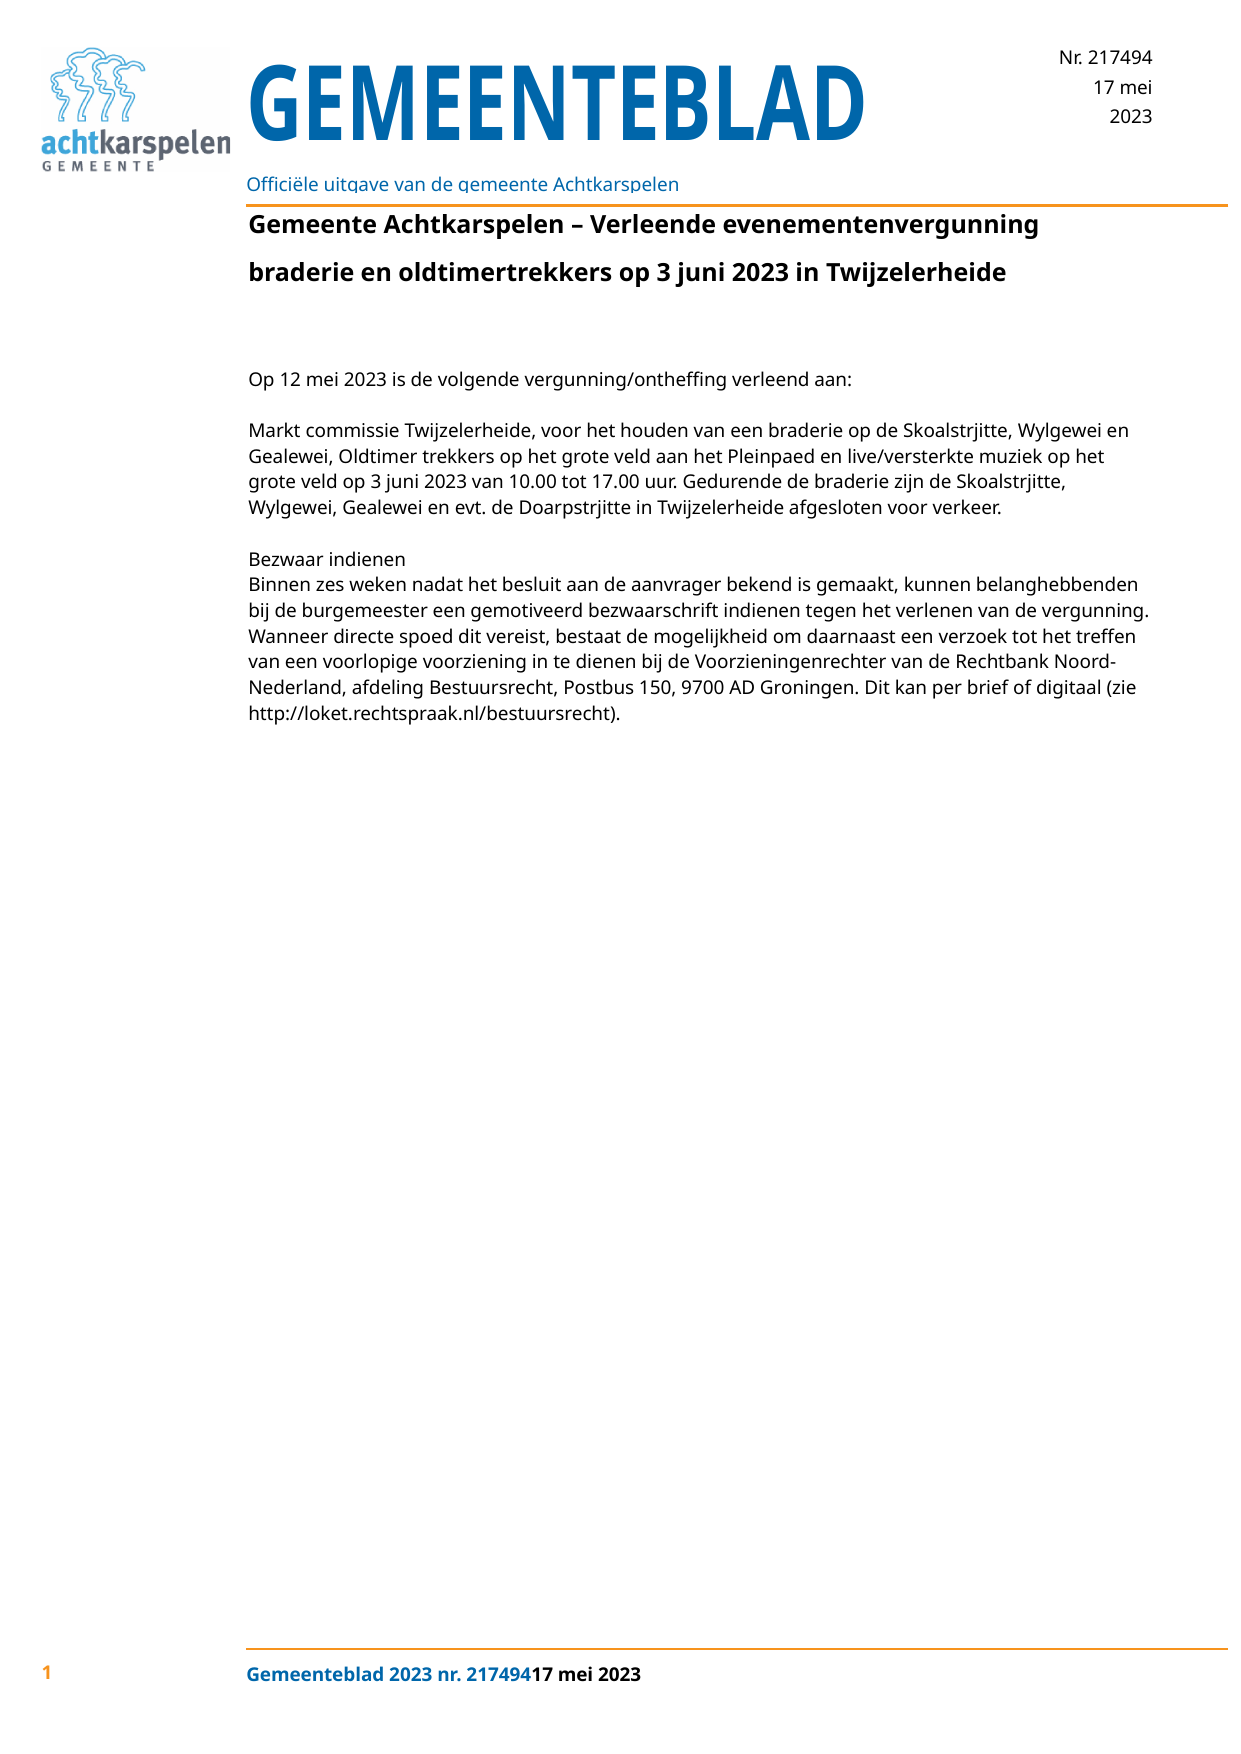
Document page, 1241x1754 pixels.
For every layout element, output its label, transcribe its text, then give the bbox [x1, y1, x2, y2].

text Binnen zes weken nadat het besluit aan de aanvrager bekend is gemaakt, kunnen belanghebbenden bij de burgemeester een gemotiveerd bezwaarschrift indienen tegen het verlenen van de vergunning. Wanneer directe spoed dit vereist, bestaat de mogelijkheid om daarnaast een verzoek tot het treffen van een voorlopige voorziening in te dienen bij de Voorzieningenrechter van de Rechtbank Noord-Nederland, afdeling Bestuursrecht, Postbus 150, 9700 AD Groningen. Dit kan per brief of digitaal (zie http://loket.rechtspraak.nl/bestuursrecht). [248, 572, 1152, 726]
text Op 12 mei 2023 is de volgende vergunning/ontheffing verleend aan: [248, 366, 1152, 391]
text Markt commissie Twijzelerheide, voor het houden van een braderie op de Skoalstrjitte, Wylgewei en Gealewei, Oldtimer trekkers op het grote veld aan het Pleinpaed en live/versterkte muziek op het grote veld op 3 juni 2023 van 10.00 tot 17.00 uur. Gedurende de braderie zijn de Skoalstrjitte, Wylgewei, Gealewei en evt. de Doarpstrjitte in Twijzelerheide afgesloten voor verkeer. [248, 417, 1152, 520]
text Bezwaar indienen [248, 546, 1152, 572]
picture [41, 47, 231, 172]
text Gemeente Achtkarspelen – Verleende evenementenvergunning braderie en oldtimertrekkers op 3 juni 2023 in Twijzelerheide [248, 207, 1152, 288]
